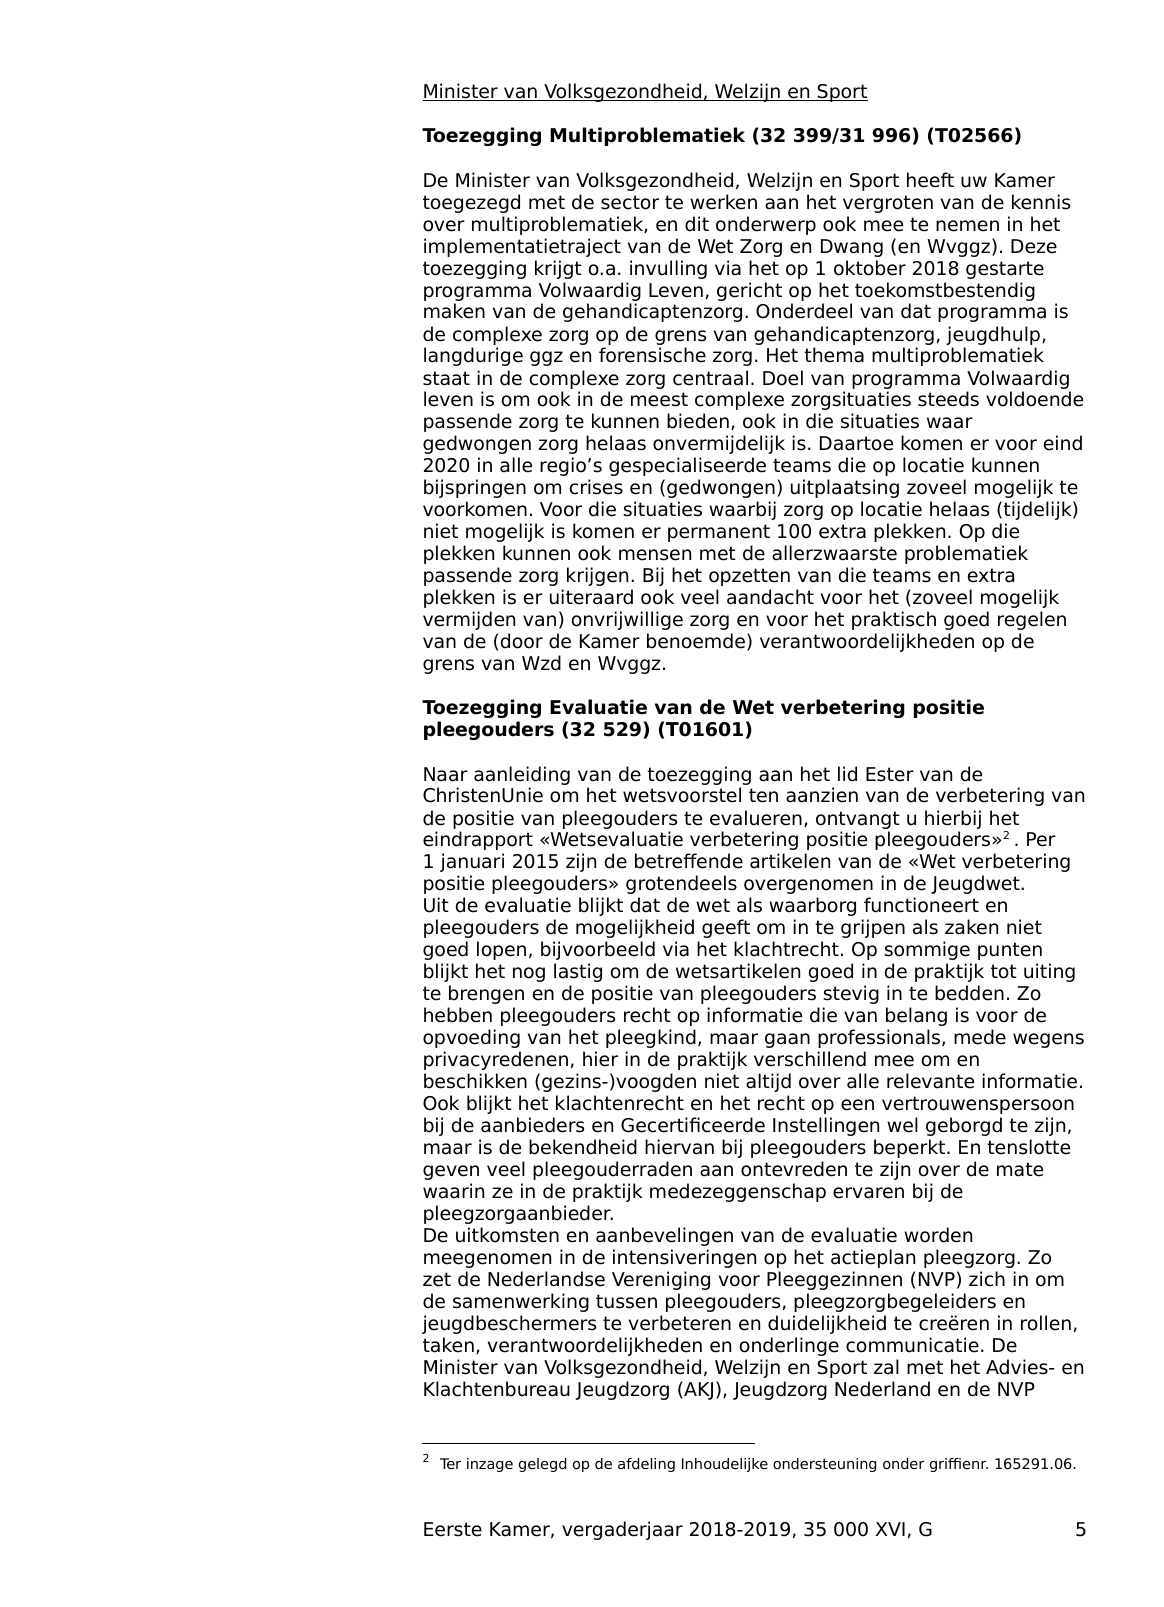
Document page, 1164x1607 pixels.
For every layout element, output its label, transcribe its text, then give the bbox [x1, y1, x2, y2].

subtitle Toezegging Multiproblematiek (32 399/31 996) (T02566) [422, 125, 1087, 147]
text Uit de evaluatie blijkt dat de wet als waarborg functioneert en pleegouders de mogelijkheid geeft om in te grijpen als zaken niet goed lopen, bijvoorbeeld via het klachtrecht. Op sommige punten blijkt het nog lastig om de wetsartikelen goed in de praktijk tot uiting te brengen en de positie van pleegouders stevig in te bedden. Zo hebben pleegouders recht op informatie die van belang is voor de opvoeding van het pleegkind, maar gaan professionals, mede wegens privacyredenen, hier in de praktijk verschillend mee om en beschikken (gezins-)voogden niet altijd over alle relevante informatie. Ook blijkt het klachtenrecht en het recht op een vertrouwenspersoon bij de aanbieders en Gecertificeerde Instellingen wel geborgd te zijn, maar is de bekendheid hiervan bij pleegouders beperkt. En tenslotte geven veel pleegouderraden aan ontevreden te zijn over de mate waarin ze in de praktijk medezeggenschap ervaren bij de pleegzorgaanbieder. [422, 895, 1087, 1225]
text Ter inzage gelegd op de afdeling Inhoudelijke ondersteuning onder griffienr. 165291.06. [422, 1452, 1087, 1474]
text Naar aanleiding van de toezegging aan het lid Ester van de ChristenUnie om het wetsvoorstel ten aanzien van de verbetering van de positie van pleegouders te evalueren, ontvangt u hierbij het eindrapport «Wetsevaluatie verbetering positie pleegouders». Per 1 januari 2015 zijn de betreffende artikelen van de «Wet verbetering positie pleegouders» grotendeels overgenomen in de Jeugdwet. [422, 763, 1087, 895]
subtitle Toezegging Evaluatie van de Wet verbetering positie pleegouders (32 529) (T01601) [422, 697, 1087, 741]
text De uitkomsten en aanbevelingen van de evaluatie worden meegenomen in de intensiveringen op het actieplan pleegzorg. Zo zet de Nederlandse Vereniging voor Pleeggezinnen (NVP) zich in om de samenwerking tussen pleegouders, pleegzorgbegeleiders en jeugdbeschermers te verbeteren en duidelijkheid te creëren in rollen, taken, verantwoordelijkheden en onderlinge communicatie. De Minister van Volksgezondheid, Welzijn en Sport zal met het Advies- en Klachtenbureau Jeugdzorg (AKJ), Jeugdzorg Nederland en de NVP [422, 1225, 1087, 1401]
text De Minister van Volksgezondheid, Welzijn en Sport heeft uw Kamer toegezegd met de sector te werken aan het vergroten van de kennis over multiproblematiek, en dit onderwerp ook mee te nemen in het implementatietraject van de Wet Zorg en Dwang (en Wvggz). Deze toezegging krijgt o.a. invulling via het op 1 oktober 2018 gestarte programma Volwaardig Leven, gericht op het toekomstbestendig maken van de gehandicaptenzorg. Onderdeel van dat programma is de complexe zorg op de grens van gehandicaptenzorg, jeugdhulp, langdurige ggz en forensische zorg. Het thema multiproblematiek staat in de complexe zorg centraal. Doel van programma Volwaardig leven is om ook in de meest complexe zorgsituaties steeds voldoende passende zorg te kunnen bieden, ook in die situaties waar gedwongen zorg helaas onvermijdelijk is. Daartoe komen er voor eind 2020 in alle regio’s gespecialiseerde teams die op locatie kunnen bijspringen om crises en (gedwongen) uitplaatsing zoveel mogelijk te voorkomen. Voor die situaties waarbij zorg op locatie helaas (tijdelijk) niet mogelijk is komen er permanent 100 extra plekken. Op die plekken kunnen ook mensen met de allerzwaarste problematiek passende zorg krijgen. Bij het opzetten van die teams en extra plekken is er uiteraard ook veel aandacht voor het (zoveel mogelijk vermijden van) onvrijwillige zorg en voor het praktisch goed regelen van de (door de Kamer benoemde) verantwoordelijkheden op de grens van Wzd en Wvggz. [422, 169, 1087, 675]
subtitle Minister van Volksgezondheid, Welzijn en Sport [422, 81, 1087, 103]
